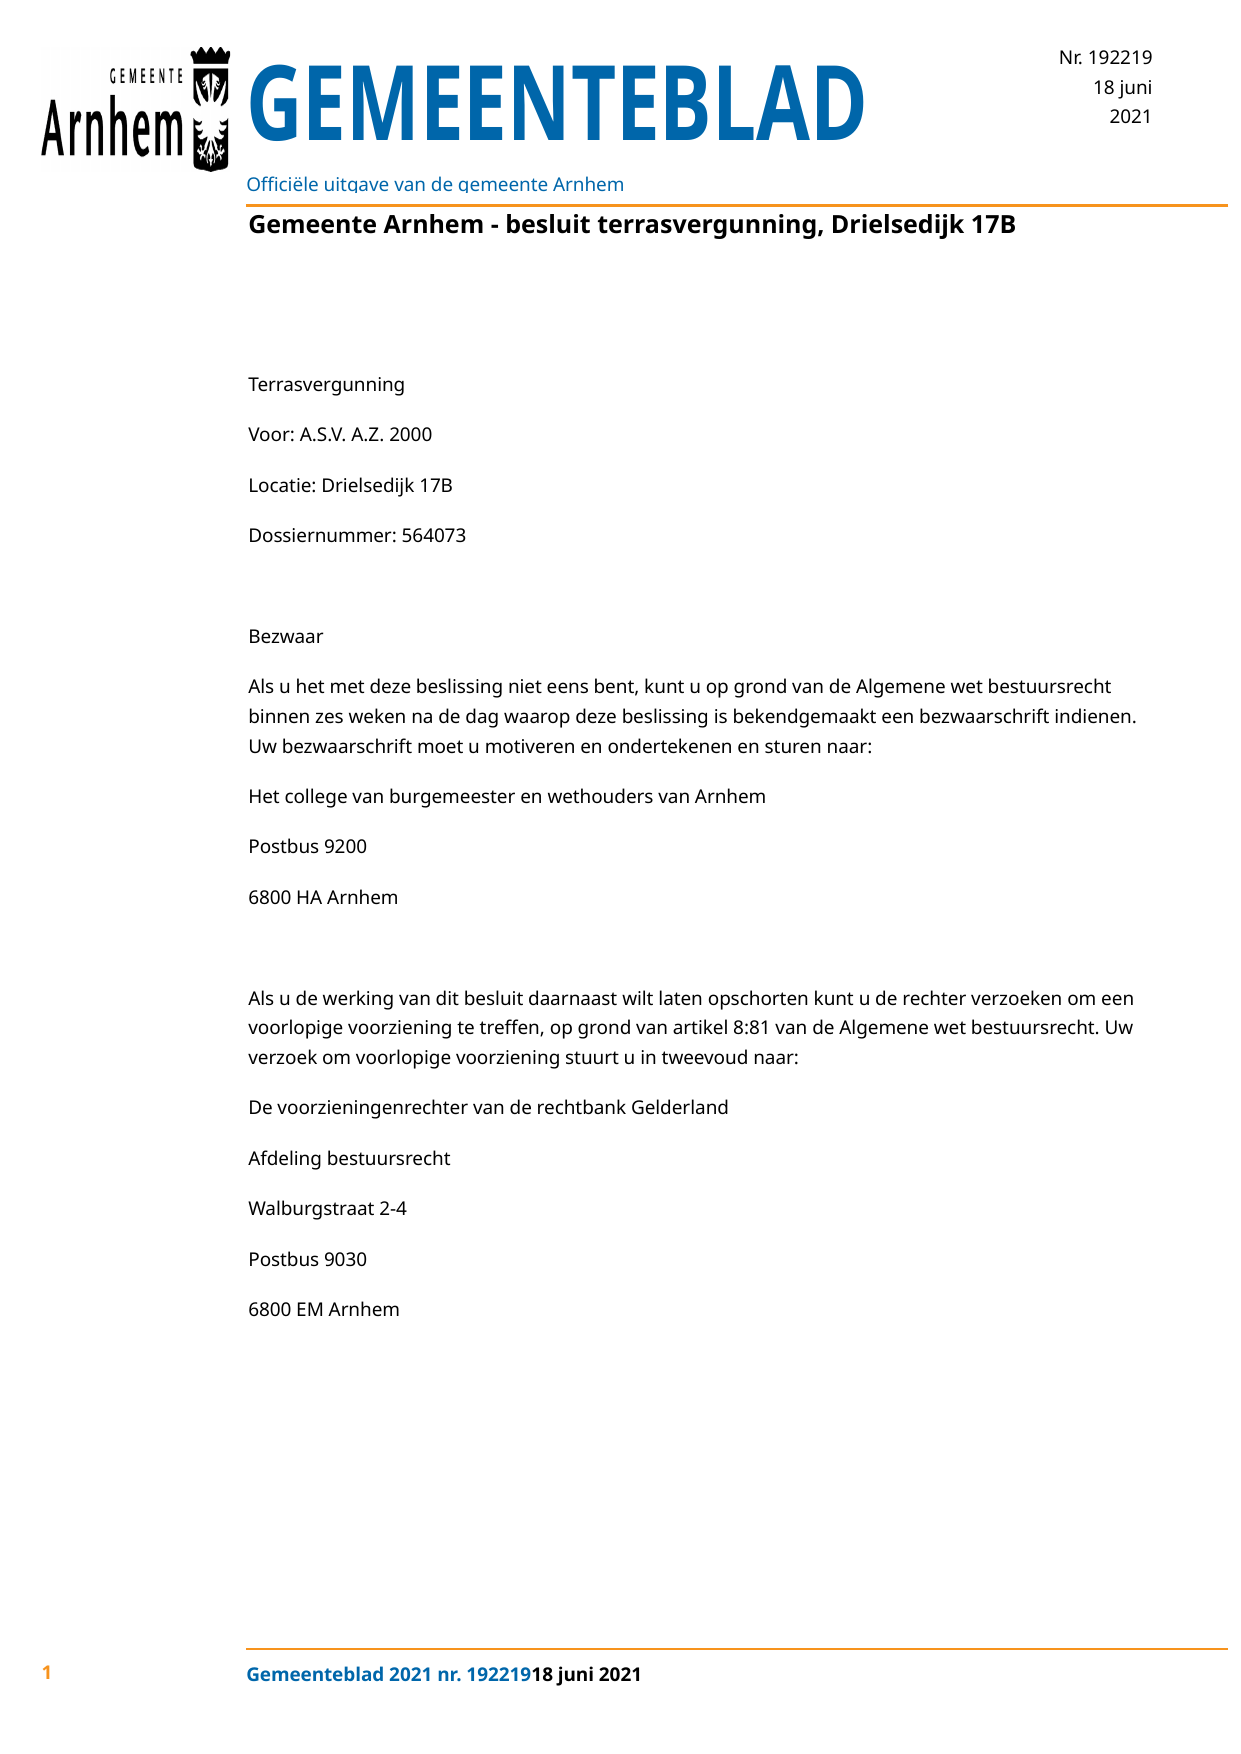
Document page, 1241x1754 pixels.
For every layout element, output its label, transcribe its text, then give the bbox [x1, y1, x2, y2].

text Dossiernummer: 564073 [248, 522, 1152, 548]
text Bezwaar [248, 623, 1152, 649]
text Als u de werking van dit besluit daarnaast wilt laten opschorten kunt u de rechter verzoeken om een voorlopige voorziening te treffen, op grond van artikel 8:81 van de Algemene wet bestuursrecht. Uw verzoek om voorlopige voorziening stuurt u in tweevoud naar: [248, 985, 1152, 1070]
text 6800 EM Arnhem [248, 1296, 1152, 1322]
text Gemeente Arnhem - besluit terrasvergunning, Drielsedijk 17B [248, 207, 1152, 241]
text Postbus 9030 [248, 1246, 1152, 1271]
text Afdeling bestuursrecht [248, 1145, 1152, 1171]
picture [41, 47, 231, 172]
text Walburgstraat 2-4 [248, 1195, 1152, 1221]
text Als u het met deze beslissing niet eens bent, kunt u op grond van de Algemene wet bestuursrecht binnen zes weken na de dag waarop deze beslissing is bekendgemaakt een bezwaarschrift indienen. Uw bezwaarschrift moet u motiveren en ondertekenen en sturen naar: [248, 674, 1152, 758]
text Terrasvergunning [248, 371, 1152, 397]
text Voor: A.S.V. A.Z. 2000 [248, 422, 1152, 447]
text Het college van burgemeester en wethouders van Arnhem [248, 783, 1152, 809]
text Locatie: Drielsedijk 17B [248, 472, 1152, 498]
text 6800 HA Arnhem [248, 884, 1152, 910]
text Postbus 9200 [248, 834, 1152, 859]
text De voorzieningenrechter van de rechtbank Gelderland [248, 1094, 1152, 1120]
